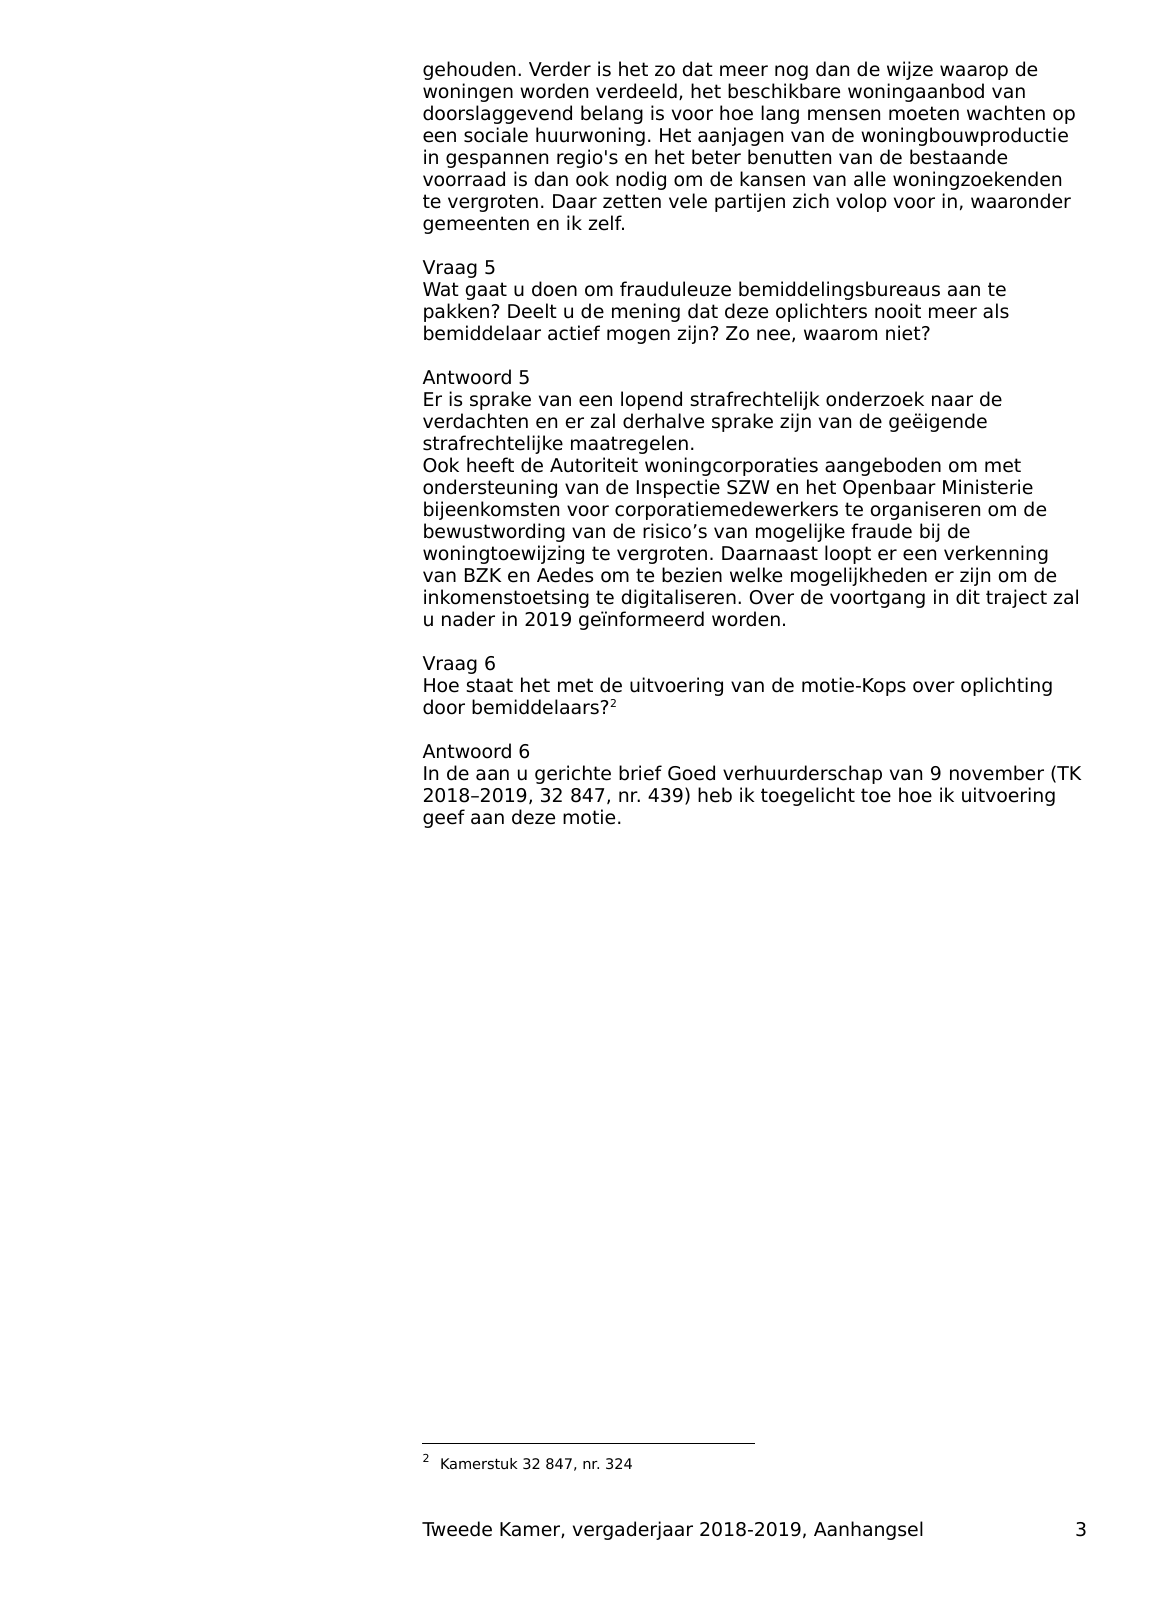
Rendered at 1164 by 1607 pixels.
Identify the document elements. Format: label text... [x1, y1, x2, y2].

text Er is sprake van een lopend strafrechtelijk onderzoek naar de verdachten en er zal derhalve sprake zijn van de geëigende strafrechtelijke maatregelen. [422, 389, 1087, 455]
text Kamerstuk 32 847, nr. 324 [422, 1452, 1087, 1474]
text gehouden. Verder is het zo dat meer nog dan de wijze waarop de woningen worden verdeeld, het beschikbare woningaanbod van doorslaggevend belang is voor hoe lang mensen moeten wachten op een sociale huurwoning. Het aanjagen van de woningbouwproductie in gespannen regio's en het beter benutten van de bestaande voorraad is dan ook nodig om de kansen van alle woningzoekenden te vergroten. Daar zetten vele partijen zich volop voor in, waaronder gemeenten en ik zelf. [422, 59, 1087, 235]
text Antwoord 6 [422, 741, 1087, 763]
text Antwoord 5 [422, 367, 1087, 389]
text Vraag 5 [422, 257, 1087, 279]
text Vraag 6 [422, 653, 1087, 675]
text Wat gaat u doen om frauduleuze bemiddelingsbureaus aan te pakken? Deelt u de mening dat deze oplichters nooit meer als bemiddelaar actief mogen zijn? Zo nee, waarom niet? [422, 279, 1087, 345]
text Hoe staat het met de uitvoering van de motie-Kops over oplichting door bemiddelaars? [422, 675, 1087, 719]
text In de aan u gerichte brief Goed verhuurderschap van 9 november (TK 2018–2019, 32 847, nr. 439) heb ik toegelicht toe hoe ik uitvoering geef aan deze motie. [422, 763, 1087, 829]
text Ook heeft de Autoriteit woningcorporaties aangeboden om met ondersteuning van de Inspectie SZW en het Openbaar Ministerie bijeenkomsten voor corporatiemedewerkers te organiseren om de bewustwording van de risico’s van mogelijke fraude bij de woningtoewijzing te vergroten. Daarnaast loopt er een verkenning van BZK en Aedes om te bezien welke mogelijkheden er zijn om de inkomenstoetsing te digitaliseren. Over de voortgang in dit traject zal u nader in 2019 geïnformeerd worden. [422, 455, 1087, 631]
